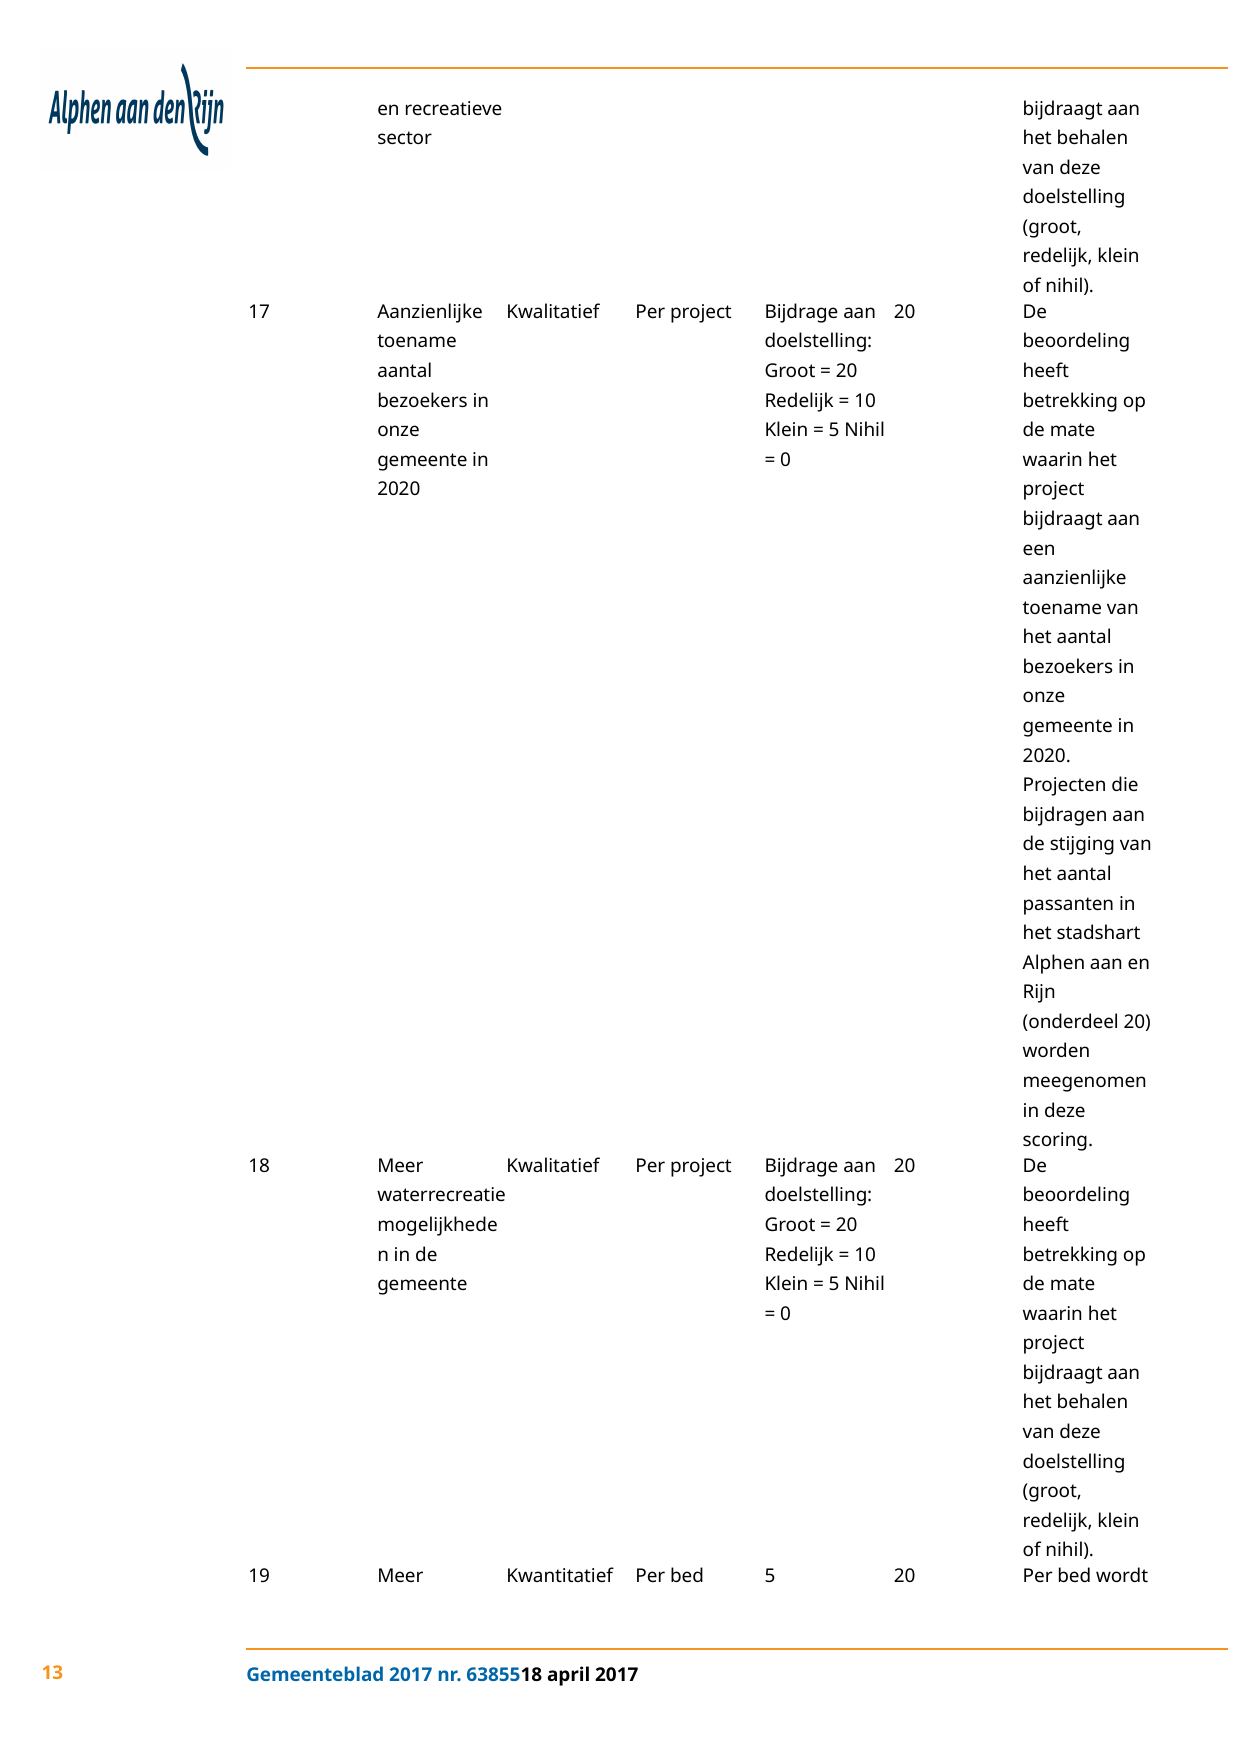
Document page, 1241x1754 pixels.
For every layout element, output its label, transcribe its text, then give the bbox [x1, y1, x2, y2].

table_cell De beoordeling heeft betrekking op de mate waarin het project bijdraagt aan het behalen van deze doelstelling (groot, redelijk, klein of nihil). [1023, 1152, 1152, 1562]
table_cell Per bed wordt [1023, 1563, 1152, 1588]
table_cell bijdraagt aan het behalen van deze doelstelling (groot, redelijk, klein of nihil). [1023, 95, 1152, 298]
table_cell en recreatieve sector [377, 95, 506, 298]
table_cell De beoordeling heeft betrekking op de mate waarin het project bijdraagt aan een aanzienlijke toename van het aantal bezoekers in onze gemeente in 2020. Projecten die bijdragen aan de stijging van het aantal passanten in het stadshart Alphen aan en Rijn (onderdeel 20) worden meegenomen in deze scoring. [1023, 298, 1152, 1152]
table_cell Meer [377, 1563, 506, 1588]
table_cell Bijdrage aan doelstelling: Groot = 20 Redelijk = 10 Klein = 5 Nihil = 0 [764, 1152, 893, 1562]
table_cell Per project [635, 298, 764, 1152]
table_cell Aanzienlijke toename aantal bezoekers in onze gemeente in 2020 [377, 298, 506, 1152]
table_cell Kwantitatief [506, 1563, 635, 1588]
table_cell 20 [894, 1152, 1022, 1562]
table_cell 20 [894, 298, 1022, 1152]
table_cell Kwalitatief [506, 298, 635, 1152]
picture [41, 47, 231, 172]
table_cell Bijdrage aan doelstelling: Groot = 20 Redelijk = 10 Klein = 5 Nihil = 0 [764, 298, 893, 1152]
table_cell [764, 95, 893, 298]
table_cell 19 [248, 1563, 377, 1588]
table_cell [248, 95, 377, 298]
table_cell Kwalitatief [506, 1152, 635, 1562]
table_cell Per project [635, 1152, 764, 1562]
table_cell [506, 95, 635, 298]
table_cell 20 [894, 1563, 1022, 1588]
table_cell 5 [764, 1563, 893, 1588]
table_cell [894, 95, 1022, 298]
table_cell [635, 95, 764, 298]
table_cell Meer waterrecreatiemogelijkheden in de gemeente [377, 1152, 506, 1562]
table_cell Per bed [635, 1563, 764, 1588]
table_cell 17 [248, 298, 377, 1152]
table_cell 18 [248, 1152, 377, 1562]
